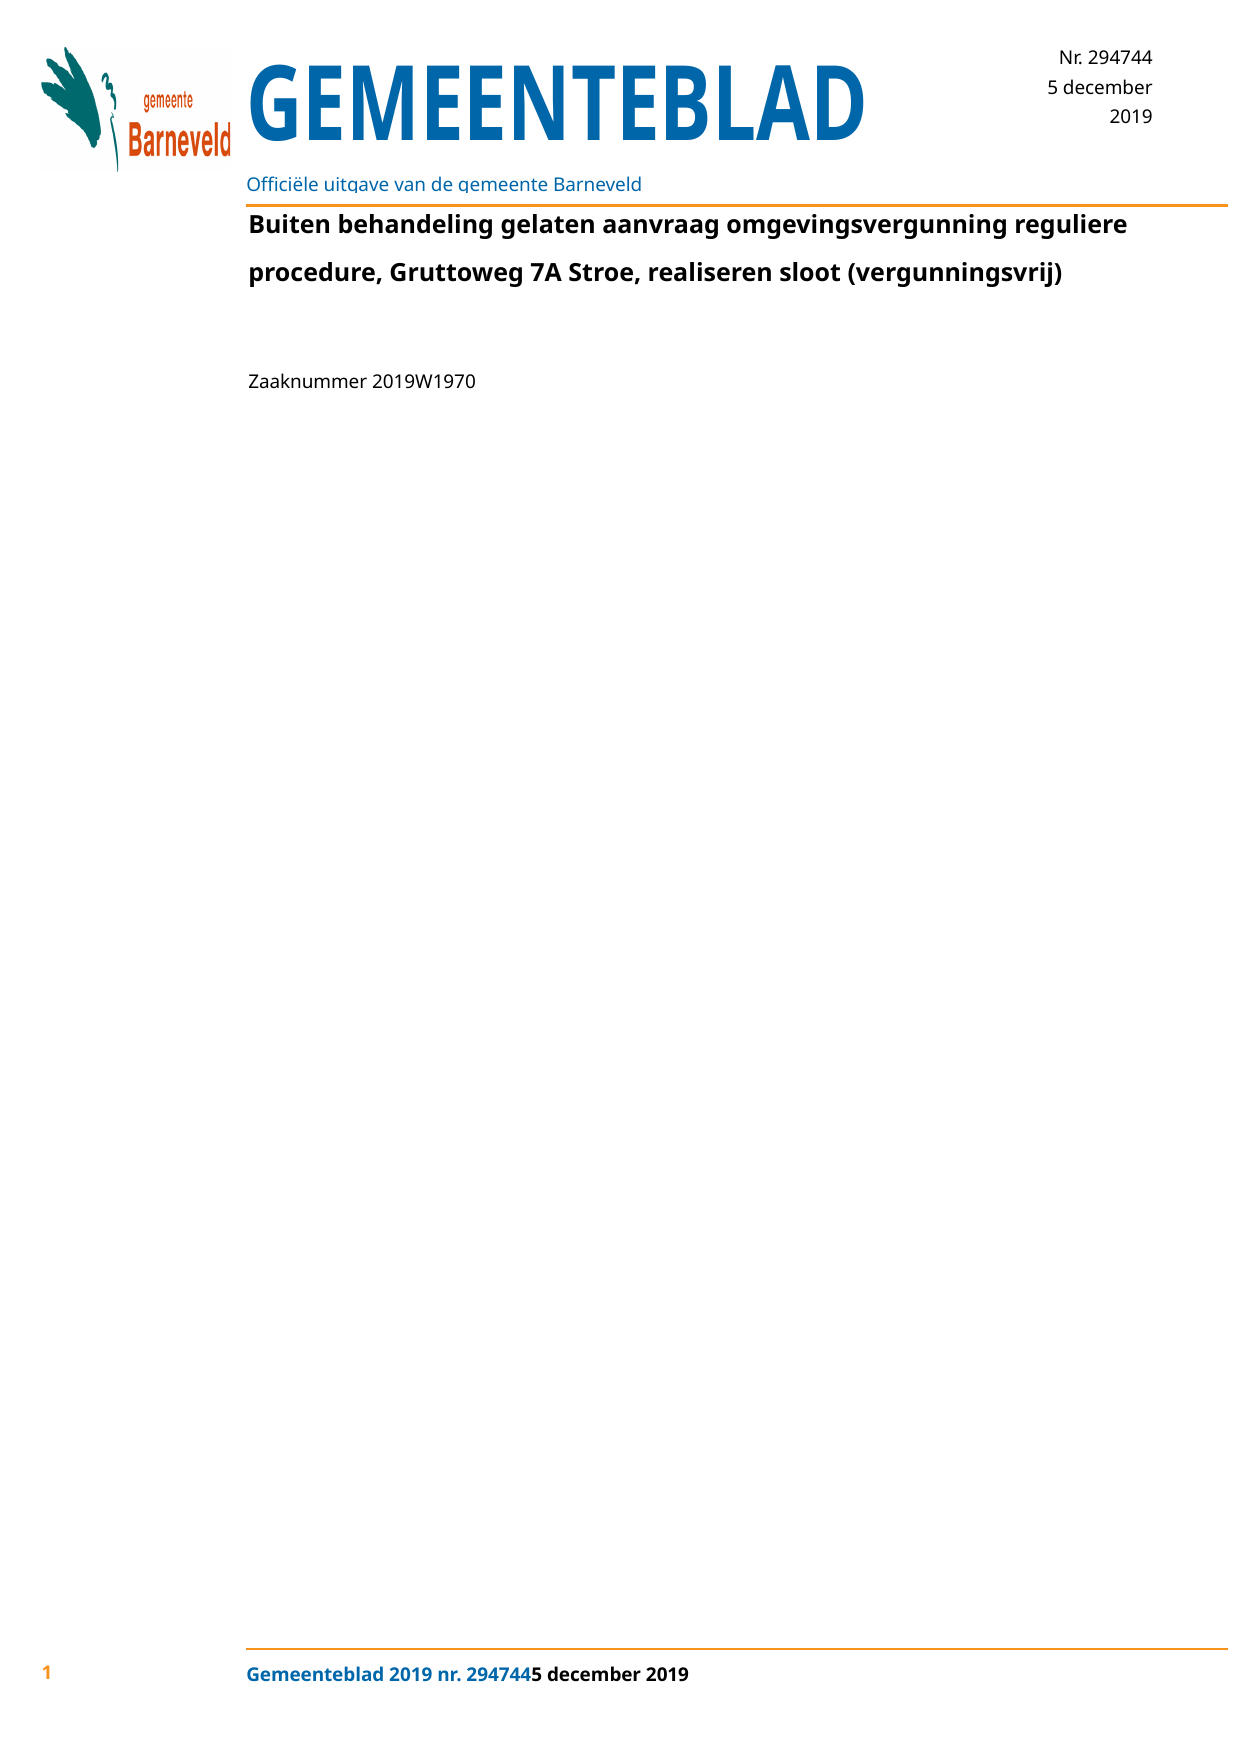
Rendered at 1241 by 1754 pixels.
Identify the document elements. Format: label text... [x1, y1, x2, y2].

text Zaaknummer 2019W1970 [248, 368, 1152, 394]
picture [41, 47, 231, 172]
text Buiten behandeling gelaten aanvraag omgevingsvergunning reguliere procedure, Gruttoweg 7A Stroe, realiseren sloot (vergunningsvrij) [248, 207, 1152, 288]
